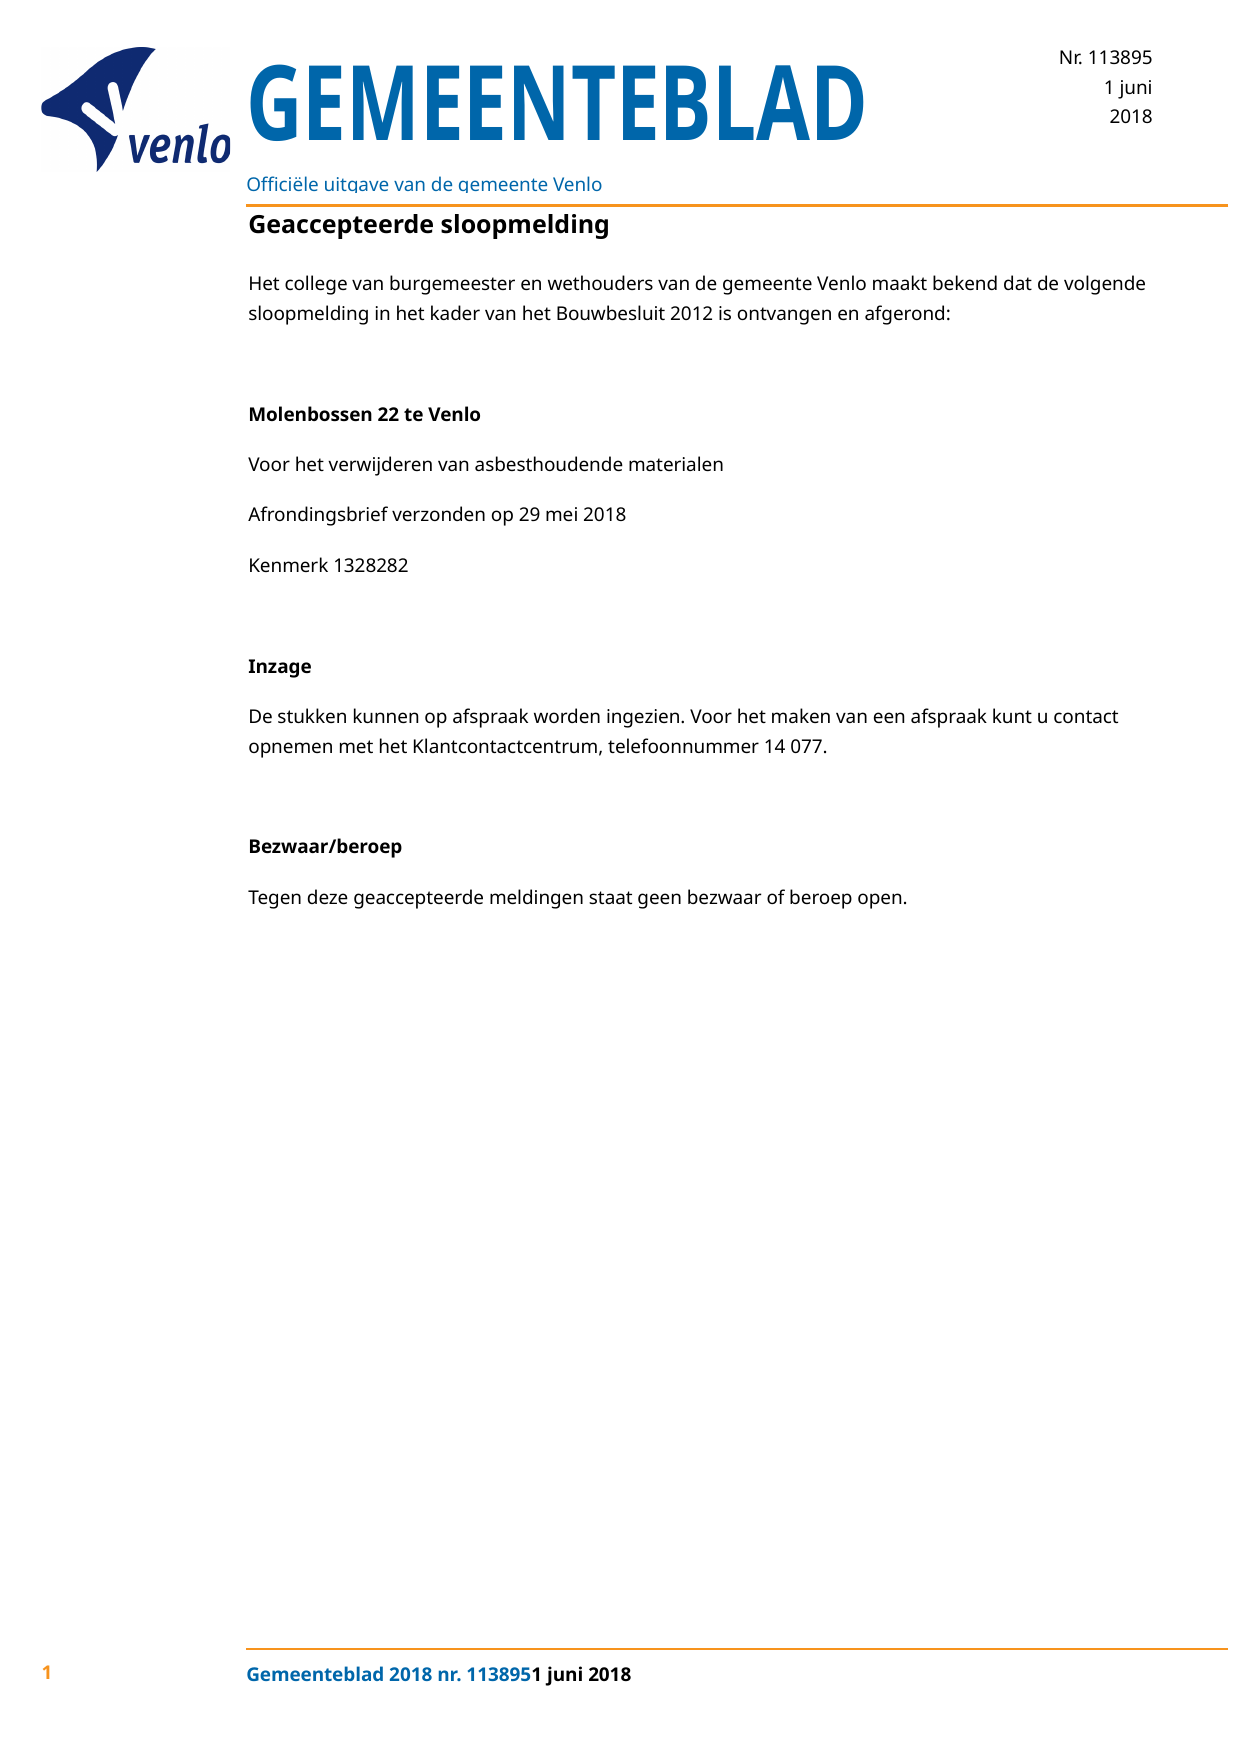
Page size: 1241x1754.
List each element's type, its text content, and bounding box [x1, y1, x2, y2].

text De stukken kunnen op afspraak worden ingezien. Voor het maken van een afspraak kunt u contact opnemen met het Klantcontactcentrum, telefoonnummer 14 077. [248, 703, 1152, 758]
text Inzage [248, 653, 1152, 678]
picture [41, 47, 231, 172]
text Het college van burgemeester en wethouders van de gemeente Venlo maakt bekend dat de volgende sloopmelding in het kader van het Bouwbesluit 2012 is ontvangen en afgerond: [248, 270, 1152, 326]
text Tegen deze geaccepteerde meldingen staat geen bezwaar of beroep open. [248, 884, 1152, 910]
text Bezwaar/beroep [248, 834, 1152, 859]
text Voor het verwijderen van asbesthoudende materialen [248, 451, 1152, 477]
text Kenmerk 1328282 [248, 552, 1152, 578]
text Geaccepteerde sloopmelding [248, 207, 1152, 241]
text Afrondingsbrief verzonden op 29 mei 2018 [248, 502, 1152, 527]
text Molenbossen 22 te Venlo [248, 401, 1152, 426]
